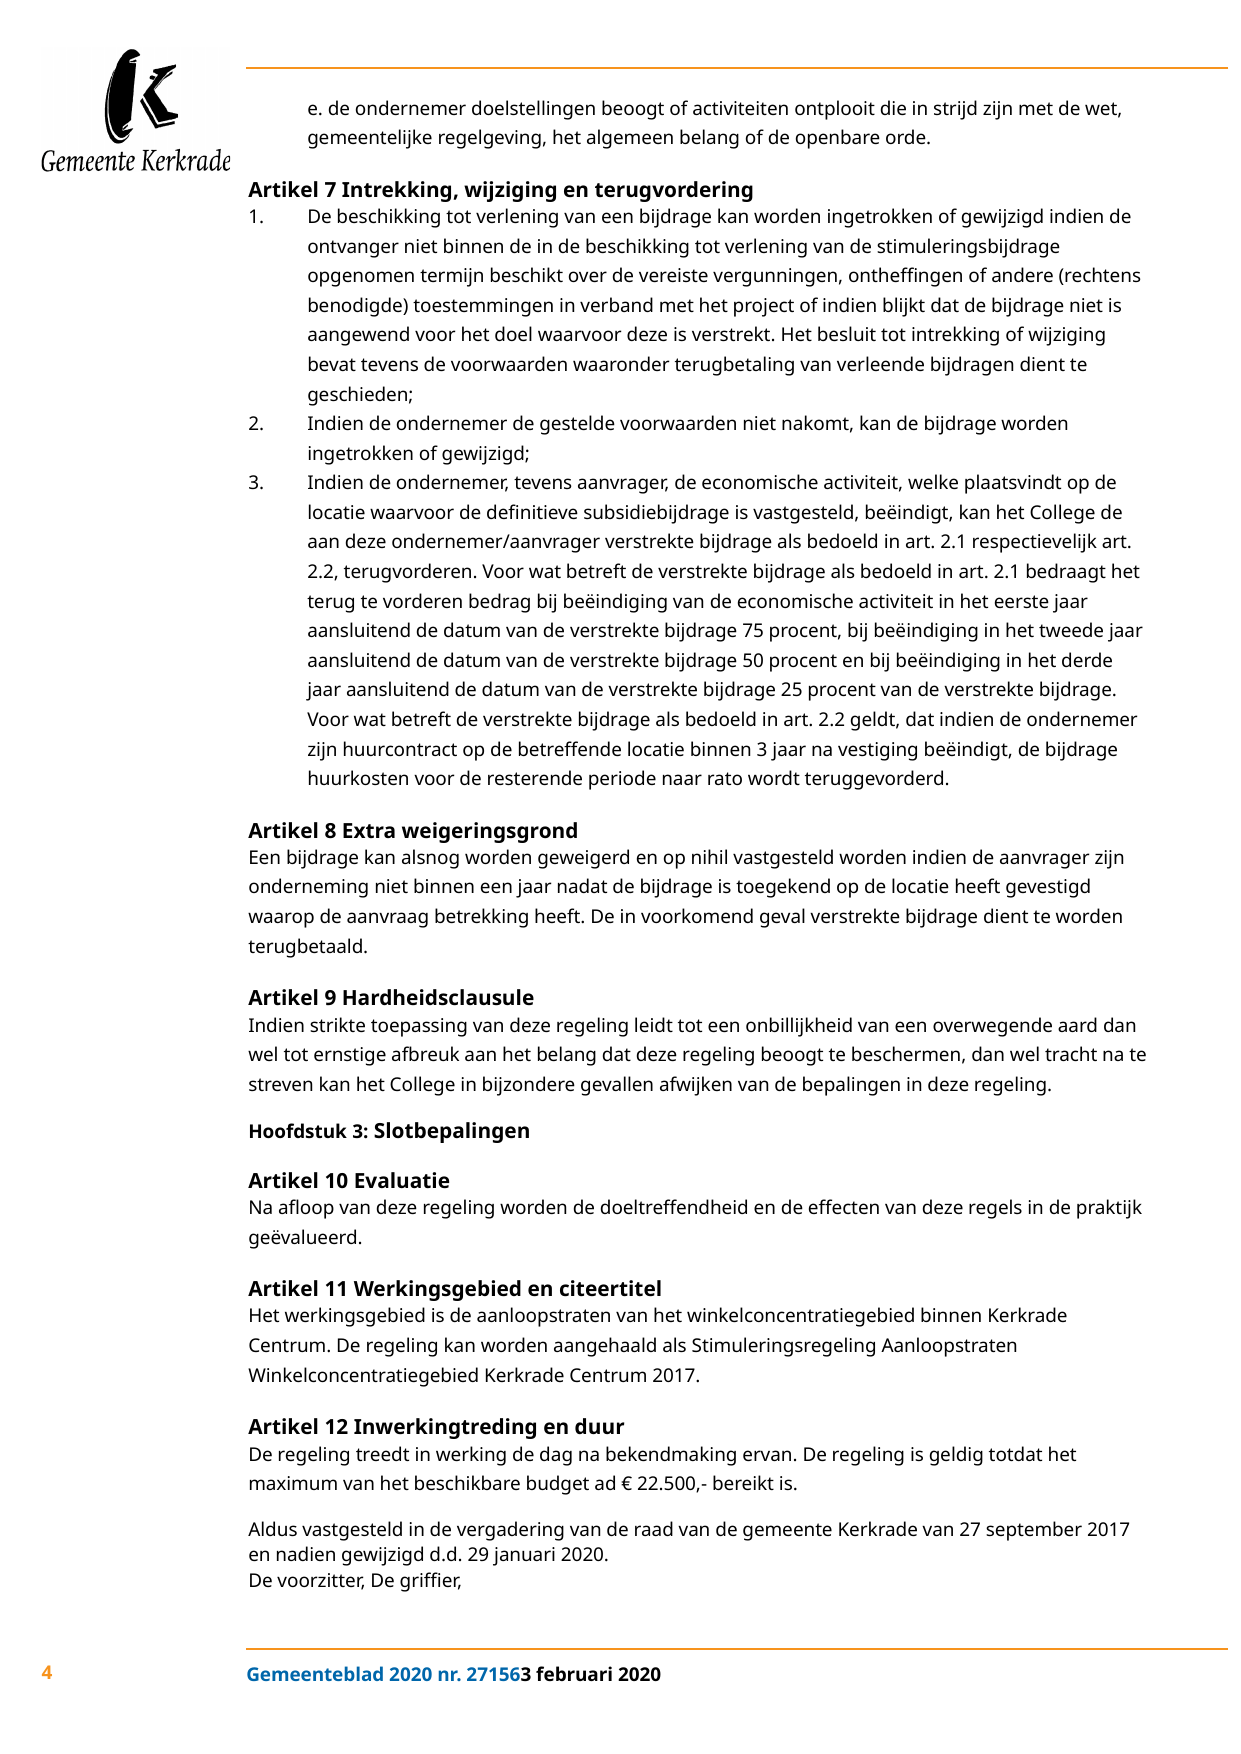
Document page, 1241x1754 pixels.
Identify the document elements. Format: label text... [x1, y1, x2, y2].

text Artikel 12 Inwerkingtreding en duur [248, 1412, 1152, 1441]
text De regeling treedt in werking de dag na bekendmaking ervan. De regeling is geldig totdat het maximum van het beschikbare budget ad € 22.500,- bereikt is. [248, 1441, 1152, 1496]
text Een bijdrage kan alsnog worden geweigerd en op nihil vastgesteld worden indien de aanvrager zijn onderneming niet binnen een jaar nadat de bijdrage is toegekend op de locatie heeft gevestigd waarop de aanvraag betrekking heeft. De in voorkomend geval verstrekte bijdrage dient te worden terugbetaald. [248, 844, 1152, 959]
text Hoofdstuk 3: Slotbepalingen [248, 1117, 1152, 1145]
text Artikel 8 Extra weigeringsgrond [248, 816, 1152, 844]
list Indien de ondernemer, tevens aanvrager, de economische activiteit, welke plaatsvindt op de locatie waarvoor de definitieve subsidiebijdrage is vastgesteld, beëindigt, kan het College de aan deze ondernemer/aanvrager verstrekte bijdrage als bedoeld in art. 2.1 respectievelijk art. 2.2, terugvorderen. Voor wat betreft de verstrekte bijdrage als bedoeld in art. 2.1 bedraagt het terug te vorderen bedrag bij beëindiging van de economische activiteit in het eerste jaar aansluitend de datum van de verstrekte bijdrage 75 procent, bij beëindiging in het tweede jaar aansluitend de datum van de verstrekte bijdrage 50 procent en bij beëindiging in het derde jaar aansluitend de datum van de verstrekte bijdrage 25 procent van de verstrekte bijdrage. Voor wat betreft de verstrekte bijdrage als bedoeld in art. 2.2 geldt, dat indien de ondernemer zijn huurcontract op de betreffende locatie binnen 3 jaar na vestiging beëindigt, de bijdrage huurkosten voor de resterende periode naar rato wordt teruggevorderd. [248, 469, 1152, 791]
picture [41, 47, 231, 172]
text Artikel 10 Evaluatie [248, 1166, 1152, 1194]
text De voorzitter, De griffier, [248, 1567, 1152, 1593]
text Artikel 11 Werkingsgebied en citeertitel [248, 1274, 1152, 1303]
list Indien de ondernemer de gestelde voorwaarden niet nakomt, kan de bijdrage worden ingetrokken of gewijzigd; [248, 410, 1152, 466]
text Artikel 9 Hardheidsclausule [248, 983, 1152, 1012]
text Het werkingsgebied is de aanloopstraten van het winkelconcentratiegebied binnen Kerkrade Centrum. De regeling kan worden aangehaald als Stimuleringsregeling Aanloopstraten Winkelconcentratiegebied Kerkrade Centrum 2017. [248, 1303, 1152, 1388]
text Artikel 7 Intrekking, wijziging en terugvordering [248, 175, 1152, 203]
text Indien strikte toepassing van deze regeling leidt tot een onbillijkheid van een overwegende aard dan wel tot ernstige afbreuk aan het belang dat deze regeling beoogt te beschermen, dan wel tracht na te streven kan het College in bijzondere gevallen afwijken van de bepalingen in deze regeling. [248, 1012, 1152, 1097]
text Na afloop van deze regeling worden de doeltreffendheid en de effecten van deze regels in de praktijk geëvalueerd. [248, 1194, 1152, 1249]
text Aldus vastgesteld in de vergadering van de raad van de gemeente Kerkrade van 27 september 2017 en nadien gewijzigd d.d. 29 januari 2020. [248, 1516, 1152, 1567]
list e. de ondernemer doelstellingen beoogt of activiteiten ontplooit die in strijd zijn met de wet, gemeentelijke regelgeving, het algemeen belang of de openbare orde. [248, 95, 1152, 150]
list De beschikking tot verlening van een bijdrage kan worden ingetrokken of gewijzigd indien de ontvanger niet binnen de in de beschikking tot verlening van de stimuleringsbijdrage opgenomen termijn beschikt over de vereiste vergunningen, ontheffingen of andere (rechtens benodigde) toestemmingen in verband met het project of indien blijkt dat de bijdrage niet is aangewend voor het doel waarvoor deze is verstrekt. Het besluit tot intrekking of wijziging bevat tevens de voorwaarden waaronder terugbetaling van verleende bijdragen dient te geschieden; [248, 203, 1152, 406]
